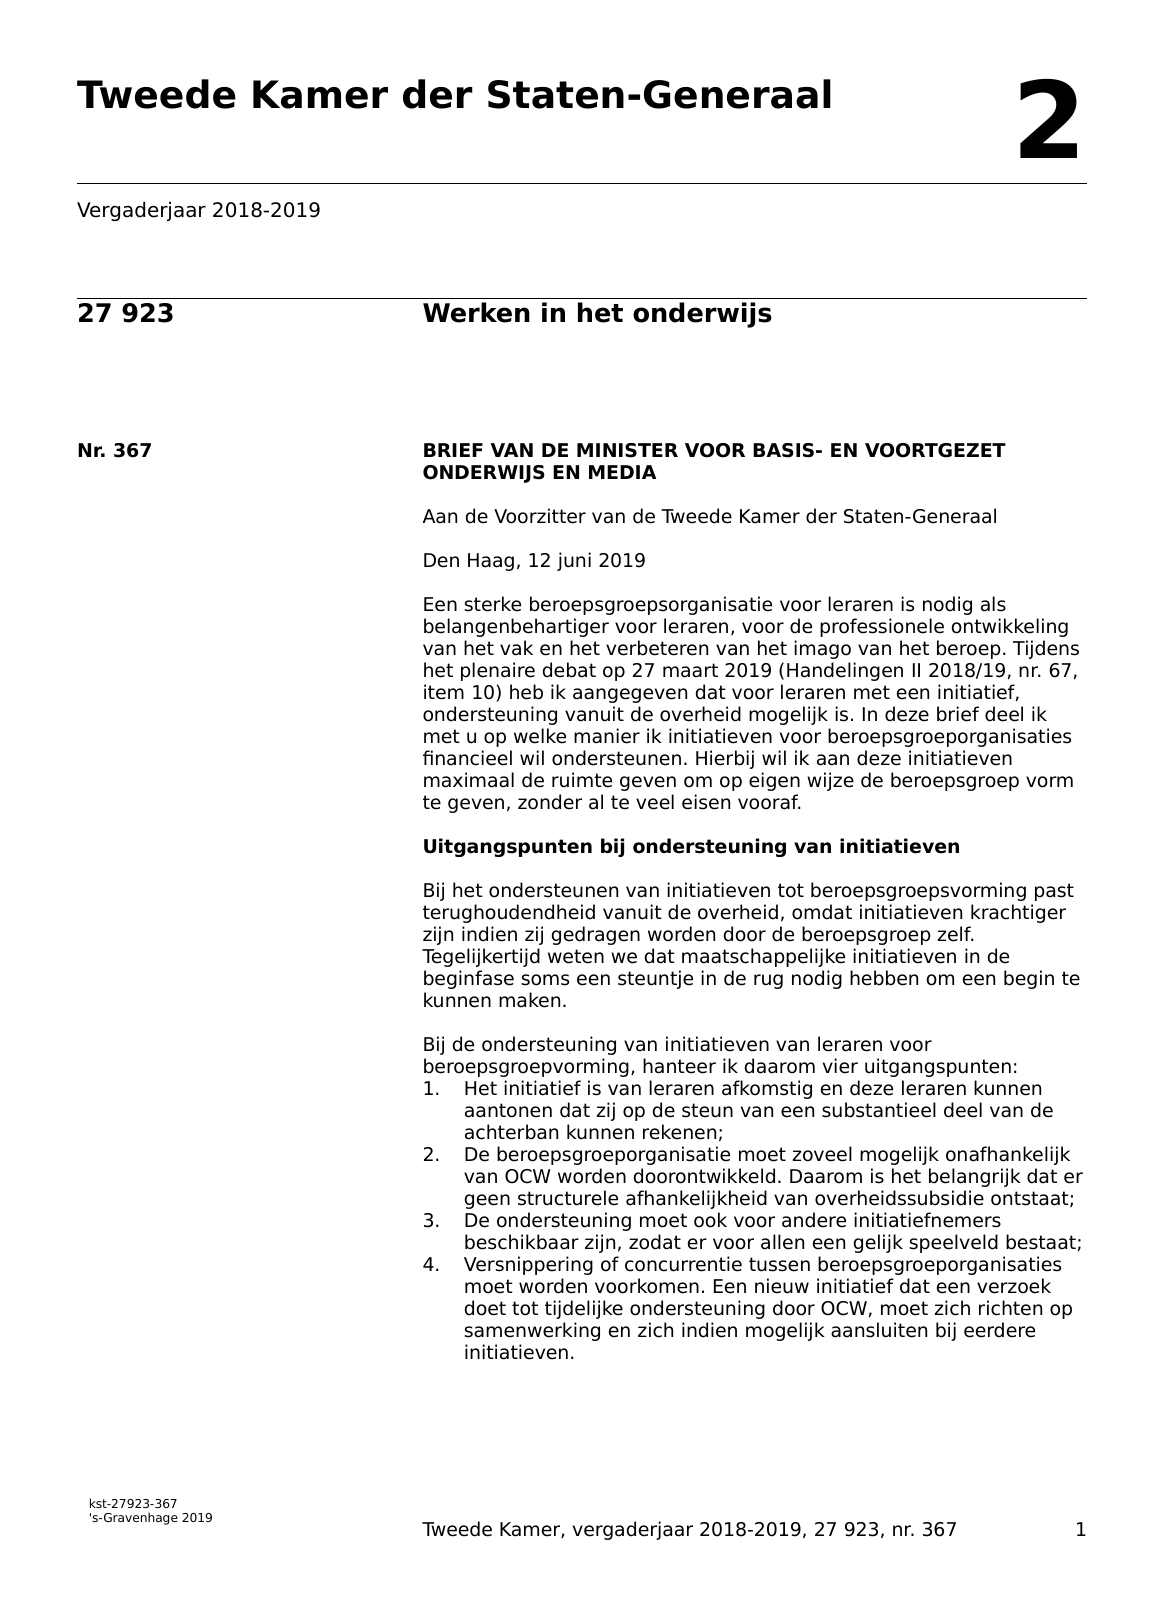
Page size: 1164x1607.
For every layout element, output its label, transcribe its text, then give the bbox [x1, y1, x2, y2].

table_cell Vergaderjaar 2018-2019 [77, 184, 1087, 298]
text 1. Het initiatief is van leraren afkomstig en deze leraren kunnen aantonen dat zij op de steun van een substantieel deel van de achterban kunnen rekenen; [422, 1078, 1087, 1144]
subtitle 27 923 Werken in het onderwijs [77, 299, 1087, 329]
subtitle Uitgangspunten bij ondersteuning van initiatieven [422, 836, 1087, 858]
text Aan de Voorzitter van de Tweede Kamer der Staten-Generaal [422, 506, 1087, 528]
text Bij de ondersteuning van initiatieven van leraren voor beroepsgroepvorming, hanteer ik daarom vier uitgangspunten: [422, 1034, 1087, 1078]
text 4. Versnippering of concurrentie tussen beroepsgroeporganisaties moet worden voorkomen. Een nieuw initiatief dat een verzoek doet tot tijdelijke ondersteuning door OCW, moet zich richten op samenwerking en zich indien mogelijk aansluiten bij eerdere initiatieven. [422, 1254, 1087, 1364]
subtitle Nr. 367 BRIEF VAN DE MINISTER VOOR BASIS- EN VOORTGEZET ONDERWIJS EN MEDIA [77, 440, 1087, 484]
table_header 2 [886, 59, 1087, 183]
text kst-27923-367 [88, 1497, 323, 1511]
text Den Haag, 12 juni 2019 [422, 550, 1087, 572]
text 's-Gravenhage 2019 [88, 1511, 323, 1525]
text Een sterke beroepsgroepsorganisatie voor leraren is nodig als belangenbehartiger voor leraren, voor de professionele ontwikkeling van het vak en het verbeteren van het imago van het beroep. Tijdens het plenaire debat op 27 maart 2019 (Handelingen II 2018/19, nr. 67, item 10) heb ik aangegeven dat voor leraren met een initiatief, ondersteuning vanuit de overheid mogelijk is. In deze brief deel ik met u op welke manier ik initiatieven voor beroepsgroeporganisaties financieel wil ondersteunen. Hierbij wil ik aan deze initiatieven maximaal de ruimte geven om op eigen wijze de beroepsgroep vorm te geven, zonder al te veel eisen vooraf. [422, 594, 1087, 814]
text Bij het ondersteunen van initiatieven tot beroepsgroepsvorming past terughoudendheid vanuit de overheid, omdat initiatieven krachtiger zijn indien zij gedragen worden door de beroepsgroep zelf. Tegelijkertijd weten we dat maatschappelijke initiatieven in de beginfase soms een steuntje in de rug nodig hebben om een begin te kunnen maken. [422, 880, 1087, 1012]
table_header Tweede Kamer der Staten-Generaal [77, 59, 886, 183]
text 3. De ondersteuning moet ook voor andere initiatiefnemers beschikbaar zijn, zodat er voor allen een gelijk speelveld bestaat; [422, 1210, 1087, 1254]
text 2. De beroepsgroeporganisatie moet zoveel mogelijk onafhankelijk van OCW worden doorontwikkeld. Daarom is het belangrijk dat er geen structurele afhankelijkheid van overheidssubsidie ontstaat; [422, 1144, 1087, 1210]
